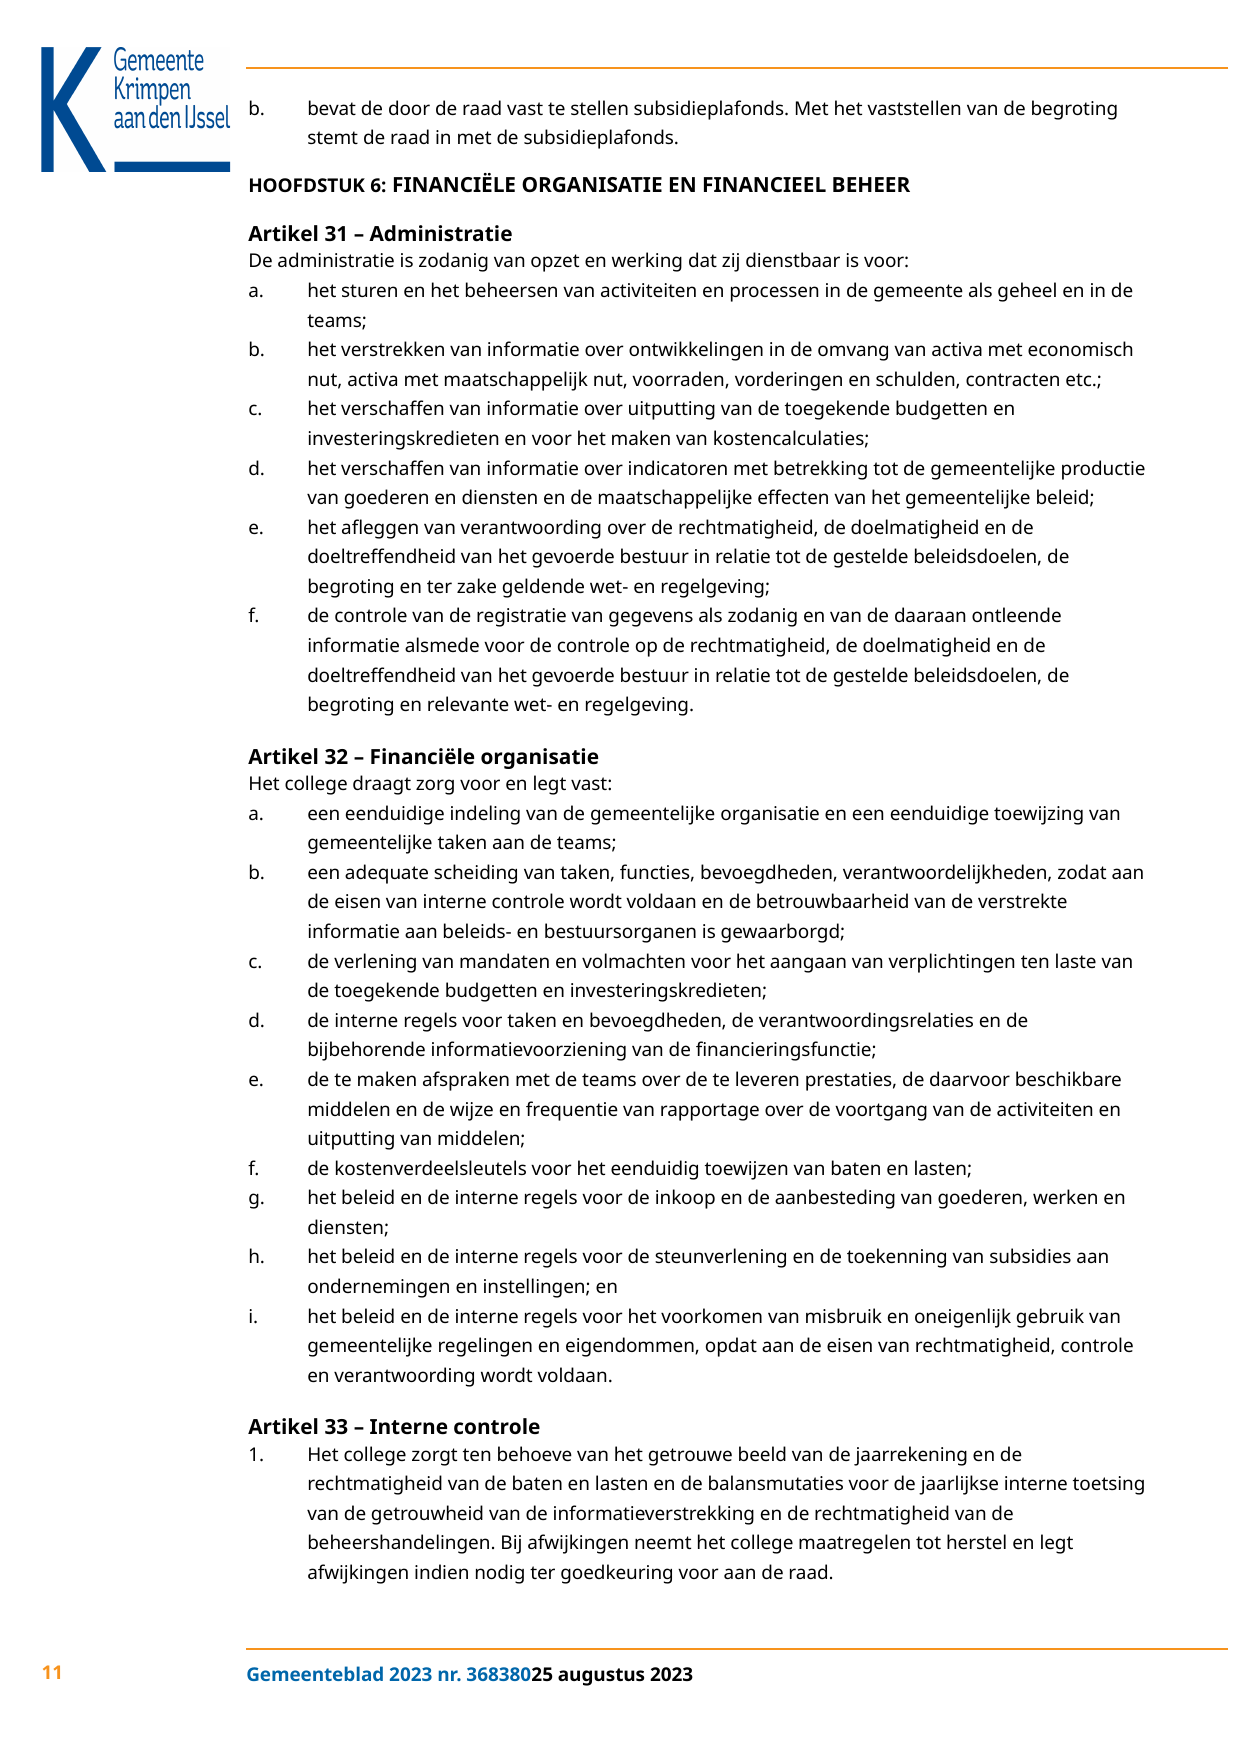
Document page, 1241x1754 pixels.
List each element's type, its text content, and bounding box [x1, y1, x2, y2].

text Het college draagt zorg voor en legt vast: [248, 770, 1152, 796]
list het verschaffen van informatie over uitputting van de toegekende budgetten en investeringskredieten en voor het maken van kostencalculaties; [248, 396, 1152, 451]
list het beleid en de interne regels voor de inkoop en de aanbesteding van goederen, werken en diensten; [248, 1184, 1152, 1240]
list de interne regels voor taken en bevoegdheden, de verantwoordingsrelaties en de bijbehorende informatievoorziening van de financieringsfunctie; [248, 1007, 1152, 1062]
text Artikel 31 – Administratie [248, 219, 1152, 248]
list de verlening van mandaten en volmachten voor het aangaan van verplichtingen ten laste van de toegekende budgetten en investeringskredieten; [248, 948, 1152, 1003]
list een adequate scheiding van taken, functies, bevoegdheden, verantwoordelijkheden, zodat aan de eisen van interne controle wordt voldaan en de betrouwbaarheid van de verstrekte informatie aan beleids- en bestuursorganen is gewaarborgd; [248, 859, 1152, 944]
list het beleid en de interne regels voor de steunverlening en de toekenning van subsidies aan ondernemingen en instellingen; en [248, 1244, 1152, 1299]
text Artikel 32 – Financiële organisatie [248, 742, 1152, 770]
list het verschaffen van informatie over indicatoren met betrekking tot de gemeentelijke productie van goederen en diensten en de maatschappelijke effecten van het gemeentelijke beleid; [248, 455, 1152, 510]
list bevat de door de raad vast te stellen subsidieplafonds. Met het vaststellen van de begroting stemt de raad in met de subsidieplafonds. [248, 95, 1152, 150]
list Het college zorgt ten behoeve van het getrouwe beeld van de jaarrekening en de rechtmatigheid van de baten en lasten en de balansmutaties voor de jaarlijkse interne toetsing van de getrouwheid van de informatieverstrekking en de rechtmatigheid van de beheershandelingen. Bij afwijkingen neemt het college maatregelen tot herstel en legt afwijkingen indien nodig ter goedkeuring voor aan de raad. [248, 1441, 1152, 1585]
list het beleid en de interne regels voor het voorkomen van misbruik en oneigenlijk gebruik van gemeentelijke regelingen en eigendommen, opdat aan de eisen van rechtmatigheid, controle en verantwoording wordt voldaan. [248, 1303, 1152, 1388]
text Artikel 33 – Interne controle [248, 1412, 1152, 1441]
list de kostenverdeelsleutels voor het eenduidig toewijzen van baten en lasten; [248, 1155, 1152, 1181]
list het afleggen van verantwoording over de rechtmatigheid, de doelmatigheid en de doeltreffendheid van het gevoerde bestuur in relatie tot de gestelde beleidsdoelen, de begroting en ter zake geldende wet- en regelgeving; [248, 514, 1152, 599]
picture [41, 47, 231, 172]
list de controle van de registratie van gegevens als zodanig en van de daaraan ontleende informatie alsmede voor de controle op de rechtmatigheid, de doelmatigheid en de doeltreffendheid van het gevoerde bestuur in relatie tot de gestelde beleidsdoelen, de begroting en relevante wet- en regelgeving. [248, 603, 1152, 717]
list het verstrekken van informatie over ontwikkelingen in de omvang van activa met economisch nut, activa met maatschappelijk nut, voorraden, vorderingen en schulden, contracten etc.; [248, 336, 1152, 392]
list de te maken afspraken met de teams over de te leveren prestaties, de daarvoor beschikbare middelen en de wijze en frequentie van rapportage over de voortgang van de activiteiten en uitputting van middelen; [248, 1066, 1152, 1151]
text De administratie is zodanig van opzet en werking dat zij dienstbaar is voor: [248, 248, 1152, 273]
list het sturen en het beheersen van activiteiten en processen in de gemeente als geheel en in de teams; [248, 277, 1152, 333]
text HOOFDSTUK 6: FINANCIËLE ORGANISATIE EN FINANCIEEL BEHEER [248, 170, 1152, 198]
list een eenduidige indeling van de gemeentelijke organisatie en een eenduidige toewijzing van gemeentelijke taken aan de teams; [248, 800, 1152, 855]
